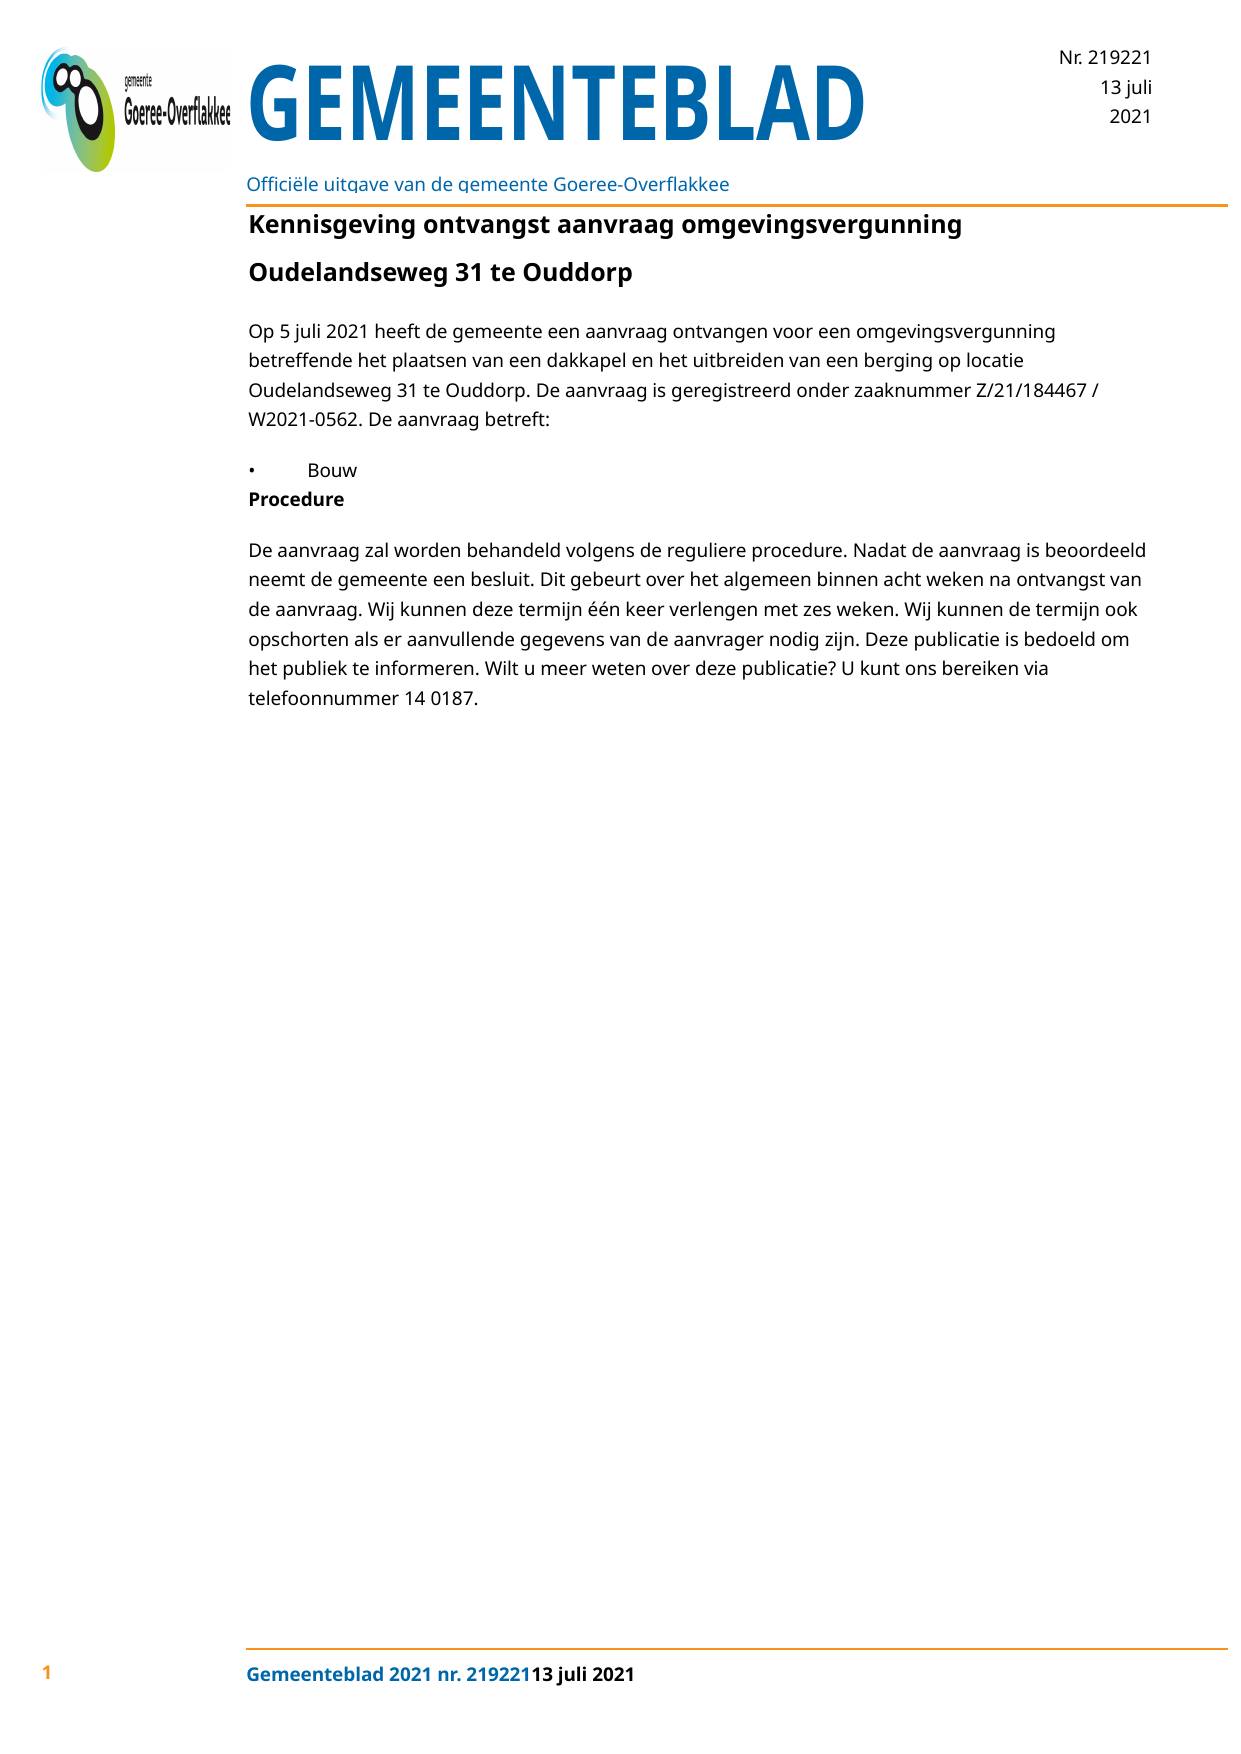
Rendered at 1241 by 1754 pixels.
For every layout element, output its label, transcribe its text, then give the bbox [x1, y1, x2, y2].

text Op 5 juli 2021 heeft de gemeente een aanvraag ontvangen voor een omgevingsvergunning betreffende het plaatsen van een dakkapel en het uitbreiden van een berging op locatie Oudelandseweg 31 te Ouddorp. De aanvraag is geregistreerd onder zaaknummer Z/21/184467 / W2021-0562. De aanvraag betreft: [248, 318, 1152, 432]
text Kennisgeving ontvangst aanvraag omgevingsvergunning Oudelandseweg 31 te Ouddorp [248, 207, 1152, 288]
text De aanvraag zal worden behandeld volgens de reguliere procedure. Nadat de aanvraag is beoordeeld neemt de gemeente een besluit. Dit gebeurt over het algemeen binnen acht weken na ontvangst van de aanvraag. Wij kunnen deze termijn één keer verlengen met zes weken. Wij kunnen de termijn ook opschorten als er aanvullende gegevens van de aanvrager nodig zijn. Deze publicatie is bedoeld om het publiek te informeren. Wilt u meer weten over deze publicatie? U kunt ons bereiken via telefoonnummer 14 0187. [248, 537, 1152, 711]
text Procedure [248, 487, 1152, 512]
list Bouw [248, 457, 1152, 483]
picture [41, 47, 231, 172]
